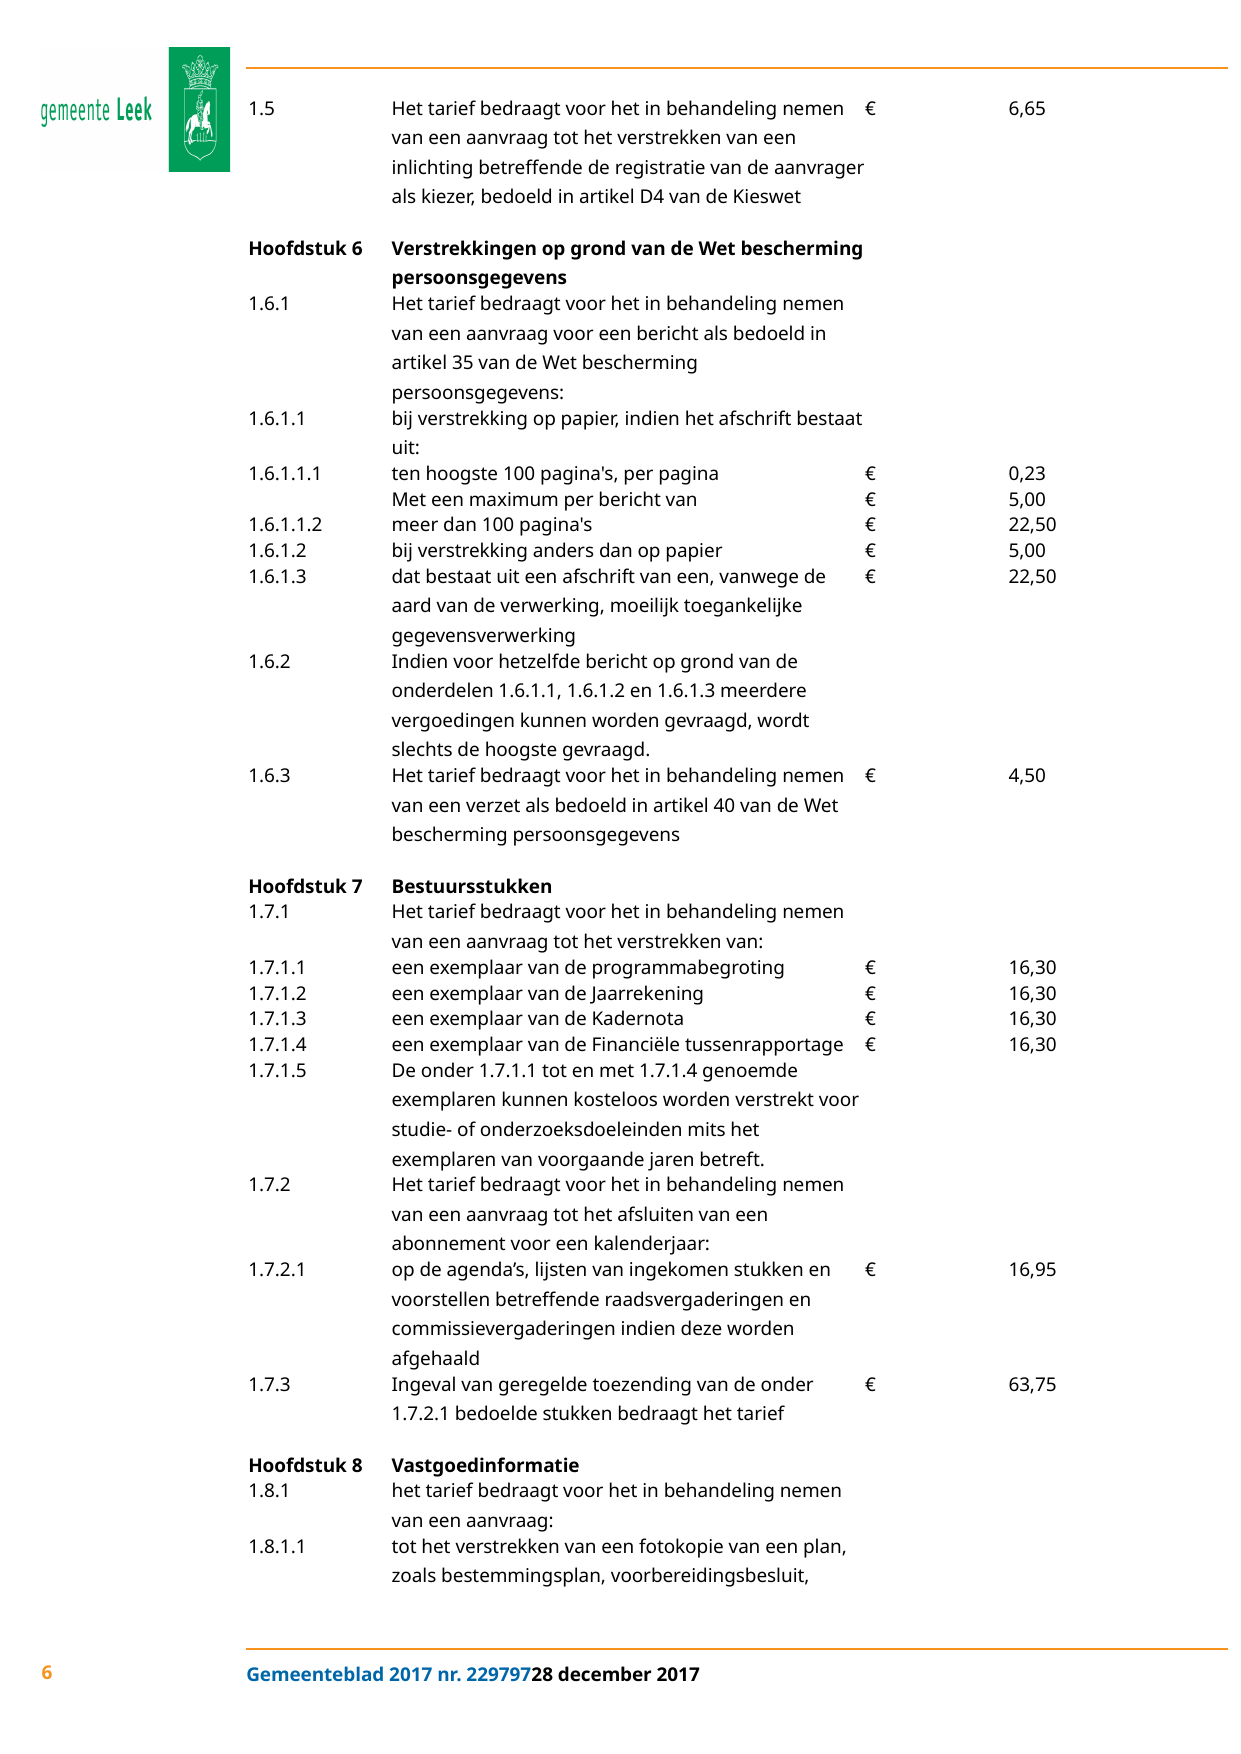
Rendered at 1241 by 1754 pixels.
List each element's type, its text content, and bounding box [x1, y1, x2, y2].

table_cell 4,50 [1008, 763, 1152, 847]
table_cell 1.7.1.2 [248, 980, 391, 1006]
table_cell € [865, 563, 1008, 648]
table_cell 1.7.1.3 [248, 1006, 391, 1031]
table_cell [865, 1426, 1008, 1452]
table_cell [1008, 1452, 1152, 1478]
table_cell [248, 486, 391, 512]
table_cell [865, 873, 1008, 899]
table_cell De onder 1.7.1.1 tot en met 1.7.1.4 genoemde exemplaren kunnen kosteloos worden verstrekt voor studie- of onderzoeksdoeleinden mits het exemplaren van voorgaande jaren betreft. [391, 1057, 865, 1171]
table_cell € [865, 954, 1008, 980]
table_cell 1.6.1.1.1 [248, 460, 391, 486]
table_cell € [865, 537, 1008, 563]
table_cell een exemplaar van de programmabegroting [391, 954, 865, 980]
table_cell € [865, 460, 1008, 486]
table_cell Verstrekkingen op grond van de Wet bescherming persoonsgegevens [391, 235, 865, 290]
table_cell 22,50 [1008, 512, 1152, 537]
table_cell tot het verstrekken van een fotokopie van een plan, zoals bestemmingsplan, voorbereidingsbesluit, [391, 1533, 865, 1588]
picture [41, 47, 231, 172]
table_cell [1008, 235, 1152, 290]
table_cell [391, 847, 865, 873]
table_cell € [865, 512, 1008, 537]
table_cell € [865, 1031, 1008, 1057]
table_cell 6,65 [1008, 95, 1152, 209]
table_cell 22,50 [1008, 563, 1152, 648]
table_cell 1.7.1.1 [248, 954, 391, 980]
table_cell € [865, 1256, 1008, 1371]
table_cell 1.7.1.4 [248, 1031, 391, 1057]
table_cell een exemplaar van de Jaarrekening [391, 980, 865, 1006]
table_cell [1008, 290, 1152, 405]
table_cell [1008, 1478, 1152, 1533]
table_cell [865, 290, 1008, 405]
table_cell meer dan 100 pagina's [391, 512, 865, 537]
table_cell ten hoogste 100 pagina's, per pagina [391, 460, 865, 486]
table_cell [865, 209, 1008, 235]
table_cell 16,30 [1008, 954, 1152, 980]
table_cell 1.6.1.3 [248, 563, 391, 648]
table_cell 63,75 [1008, 1371, 1152, 1426]
table_cell 1.7.1.5 [248, 1057, 391, 1171]
table_cell Het tarief bedraagt voor het in behandeling nemen van een aanvraag tot het afsluiten van een abonnement voor een kalenderjaar: [391, 1171, 865, 1256]
table_cell Hoofdstuk 6 [248, 235, 391, 290]
table_cell [1008, 405, 1152, 460]
table_cell [1008, 847, 1152, 873]
table_cell een exemplaar van de Kadernota [391, 1006, 865, 1031]
table_cell [1008, 648, 1152, 762]
table_cell 1.6.1 [248, 290, 391, 405]
table_cell het tarief bedraagt voor het in behandeling nemen van een aanvraag: [391, 1478, 865, 1533]
table_cell [1008, 1533, 1152, 1588]
table_cell [1008, 209, 1152, 235]
table_cell bij verstrekking op papier, indien het afschrift bestaat uit: [391, 405, 865, 460]
table_cell [865, 1452, 1008, 1478]
table_cell [248, 209, 391, 235]
table_cell 16,30 [1008, 1006, 1152, 1031]
table_cell 5,00 [1008, 486, 1152, 512]
table_cell [1008, 873, 1152, 899]
table_cell [1008, 899, 1152, 954]
table_cell bij verstrekking anders dan op papier [391, 537, 865, 563]
table_cell 1.8.1.1 [248, 1533, 391, 1588]
table_cell [1008, 1426, 1152, 1452]
table_cell 5,00 [1008, 537, 1152, 563]
table_cell dat bestaat uit een afschrift van een, vanwege de aard van de verwerking, moeilijk toegankelijke gegevensverwerking [391, 563, 865, 648]
table_cell een exemplaar van de Financiële tussenrapportage [391, 1031, 865, 1057]
table_cell [865, 648, 1008, 762]
table_cell 1.6.3 [248, 763, 391, 847]
table_cell 16,95 [1008, 1256, 1152, 1371]
table_cell Het tarief bedraagt voor het in behandeling nemen van een aanvraag tot het verstrekken van een inlichting betreffende de registratie van de aanvrager als kiezer, bedoeld in artikel D4 van de Kieswet [391, 95, 865, 209]
table_cell 0,23 [1008, 460, 1152, 486]
table_cell 1.5 [248, 95, 391, 209]
table_cell Indien voor hetzelfde bericht op grond van de onderdelen 1.6.1.1, 1.6.1.2 en 1.6.1.3 meerdere vergoedingen kunnen worden gevraagd, wordt slechts de hoogste gevraagd. [391, 648, 865, 762]
table_cell 1.7.2.1 [248, 1256, 391, 1371]
table_cell [865, 1171, 1008, 1256]
table_cell [865, 405, 1008, 460]
table_cell Ingeval van geregelde toezending van de onder 1.7.2.1 bedoelde stukken bedraagt het tarief [391, 1371, 865, 1426]
table_cell [865, 1057, 1008, 1171]
table_cell 1.6.1.1.2 [248, 512, 391, 537]
table_cell [865, 1478, 1008, 1533]
table_cell [391, 1426, 865, 1452]
table_cell [1008, 1057, 1152, 1171]
table_cell 1.6.1.2 [248, 537, 391, 563]
table_cell 1.7.1 [248, 899, 391, 954]
table_cell [391, 209, 865, 235]
table_cell [865, 899, 1008, 954]
table_cell Hoofdstuk 7 [248, 873, 391, 899]
table_cell 16,30 [1008, 1031, 1152, 1057]
table_cell [1008, 1171, 1152, 1256]
table_cell 1.7.2 [248, 1171, 391, 1256]
table_cell € [865, 763, 1008, 847]
table_cell [865, 235, 1008, 290]
table_cell Het tarief bedraagt voor het in behandeling nemen van een verzet als bedoeld in artikel 40 van de Wet bescherming persoonsgegevens [391, 763, 865, 847]
table_cell 1.7.3 [248, 1371, 391, 1426]
table_cell op de agenda’s, lijsten van ingekomen stukken en voorstellen betreffende raadsvergaderingen en commissievergaderingen indien deze worden afgehaald [391, 1256, 865, 1371]
table_cell € [865, 1006, 1008, 1031]
table_cell € [865, 486, 1008, 512]
table_cell 1.8.1 [248, 1478, 391, 1533]
table_cell Hoofdstuk 8 [248, 1452, 391, 1478]
table_cell € [865, 1371, 1008, 1426]
table_cell Het tarief bedraagt voor het in behandeling nemen van een aanvraag voor een bericht als bedoeld in artikel 35 van de Wet bescherming persoonsgegevens: [391, 290, 865, 405]
table_cell Met een maximum per bericht van [391, 486, 865, 512]
table_cell [865, 847, 1008, 873]
table_cell Bestuursstukken [391, 873, 865, 899]
table_cell 1.6.1.1 [248, 405, 391, 460]
table_cell [248, 847, 391, 873]
table_cell € [865, 980, 1008, 1006]
table_cell [865, 1533, 1008, 1588]
table_cell Vastgoedinformatie [391, 1452, 865, 1478]
table_cell 1.6.2 [248, 648, 391, 762]
table_cell Het tarief bedraagt voor het in behandeling nemen van een aanvraag tot het verstrekken van: [391, 899, 865, 954]
table_cell [248, 1426, 391, 1452]
table_cell 16,30 [1008, 980, 1152, 1006]
table_cell € [865, 95, 1008, 209]
